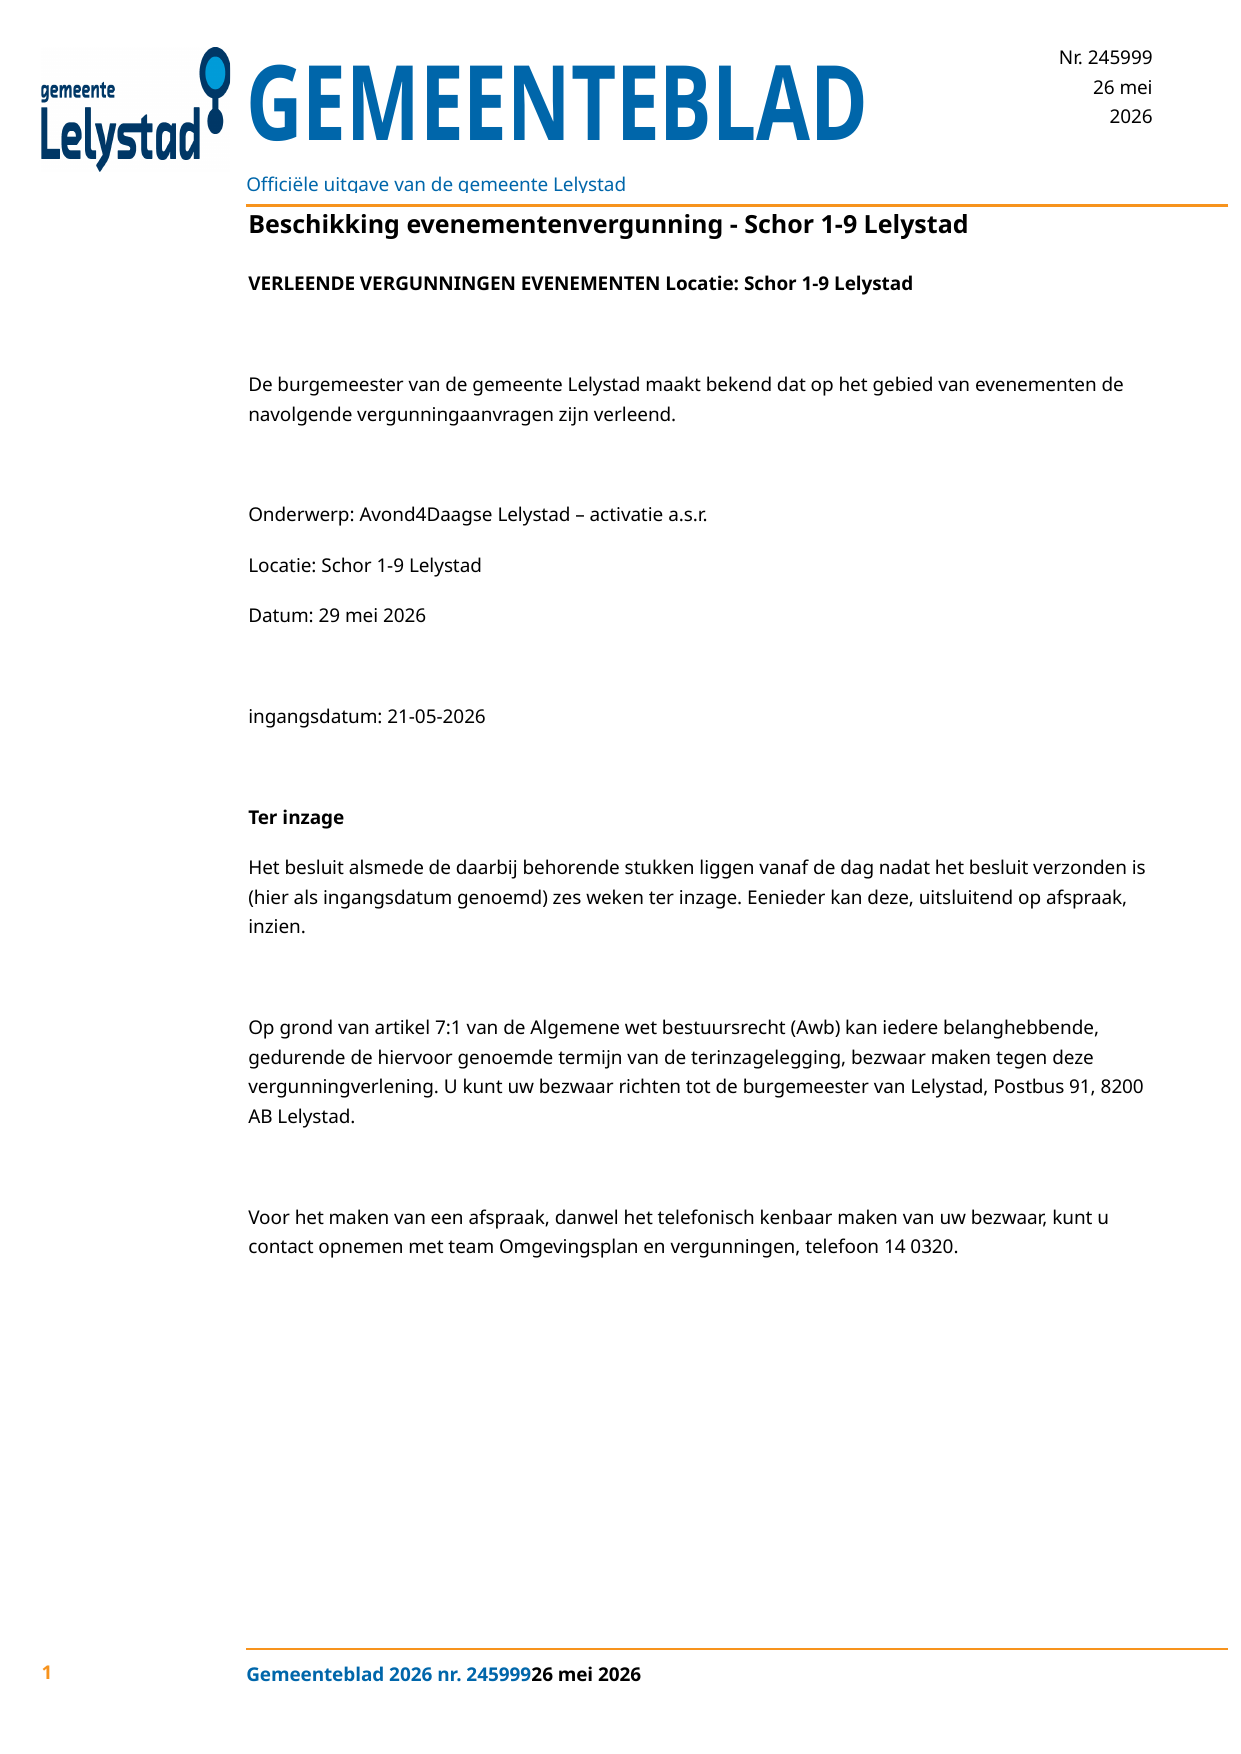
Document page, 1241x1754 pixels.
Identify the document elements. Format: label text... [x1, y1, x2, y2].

text ingangsdatum: 21-05-2026 [248, 703, 1152, 729]
text Het besluit alsmede de daarbij behorende stukken liggen vanaf de dag nadat het besluit verzonden is (hier als ingangsdatum genoemd) zes weken ter inzage. Eenieder kan deze, uitsluitend op afspraak, inzien. [248, 854, 1152, 939]
text Datum: 29 mei 2026 [248, 602, 1152, 628]
picture [41, 47, 231, 172]
text Op grond van artikel 7:1 van de Algemene wet bestuursrecht (Awb) kan iedere belanghebbende, gedurende de hiervoor genoemde termijn van de terinzagelegging, bezwaar maken tegen deze vergunningverlening. U kunt uw bezwaar richten tot de burgemeester van Lelystad, Postbus 91, 8200 AB Lelystad. [248, 1014, 1152, 1129]
text Beschikking evenementenvergunning - Schor 1-9 Lelystad [248, 207, 1152, 241]
text Ter inzage [248, 804, 1152, 830]
text VERLEENDE VERGUNNINGEN EVENEMENTEN Locatie: Schor 1-9 Lelystad [248, 270, 1152, 296]
text De burgemeester van de gemeente Lelystad maakt bekend dat op het gebied van evenementen de navolgende vergunningaanvragen zijn verleend. [248, 371, 1152, 426]
text Locatie: Schor 1-9 Lelystad [248, 552, 1152, 578]
text Voor het maken van een afspraak, danwel het telefonisch kenbaar maken van uw bezwaar, kunt u contact opnemen met team Omgevingsplan en vergunningen, telefoon 14 0320. [248, 1204, 1152, 1259]
text Onderwerp: Avond4Daagse Lelystad – activatie a.s.r. [248, 502, 1152, 527]
